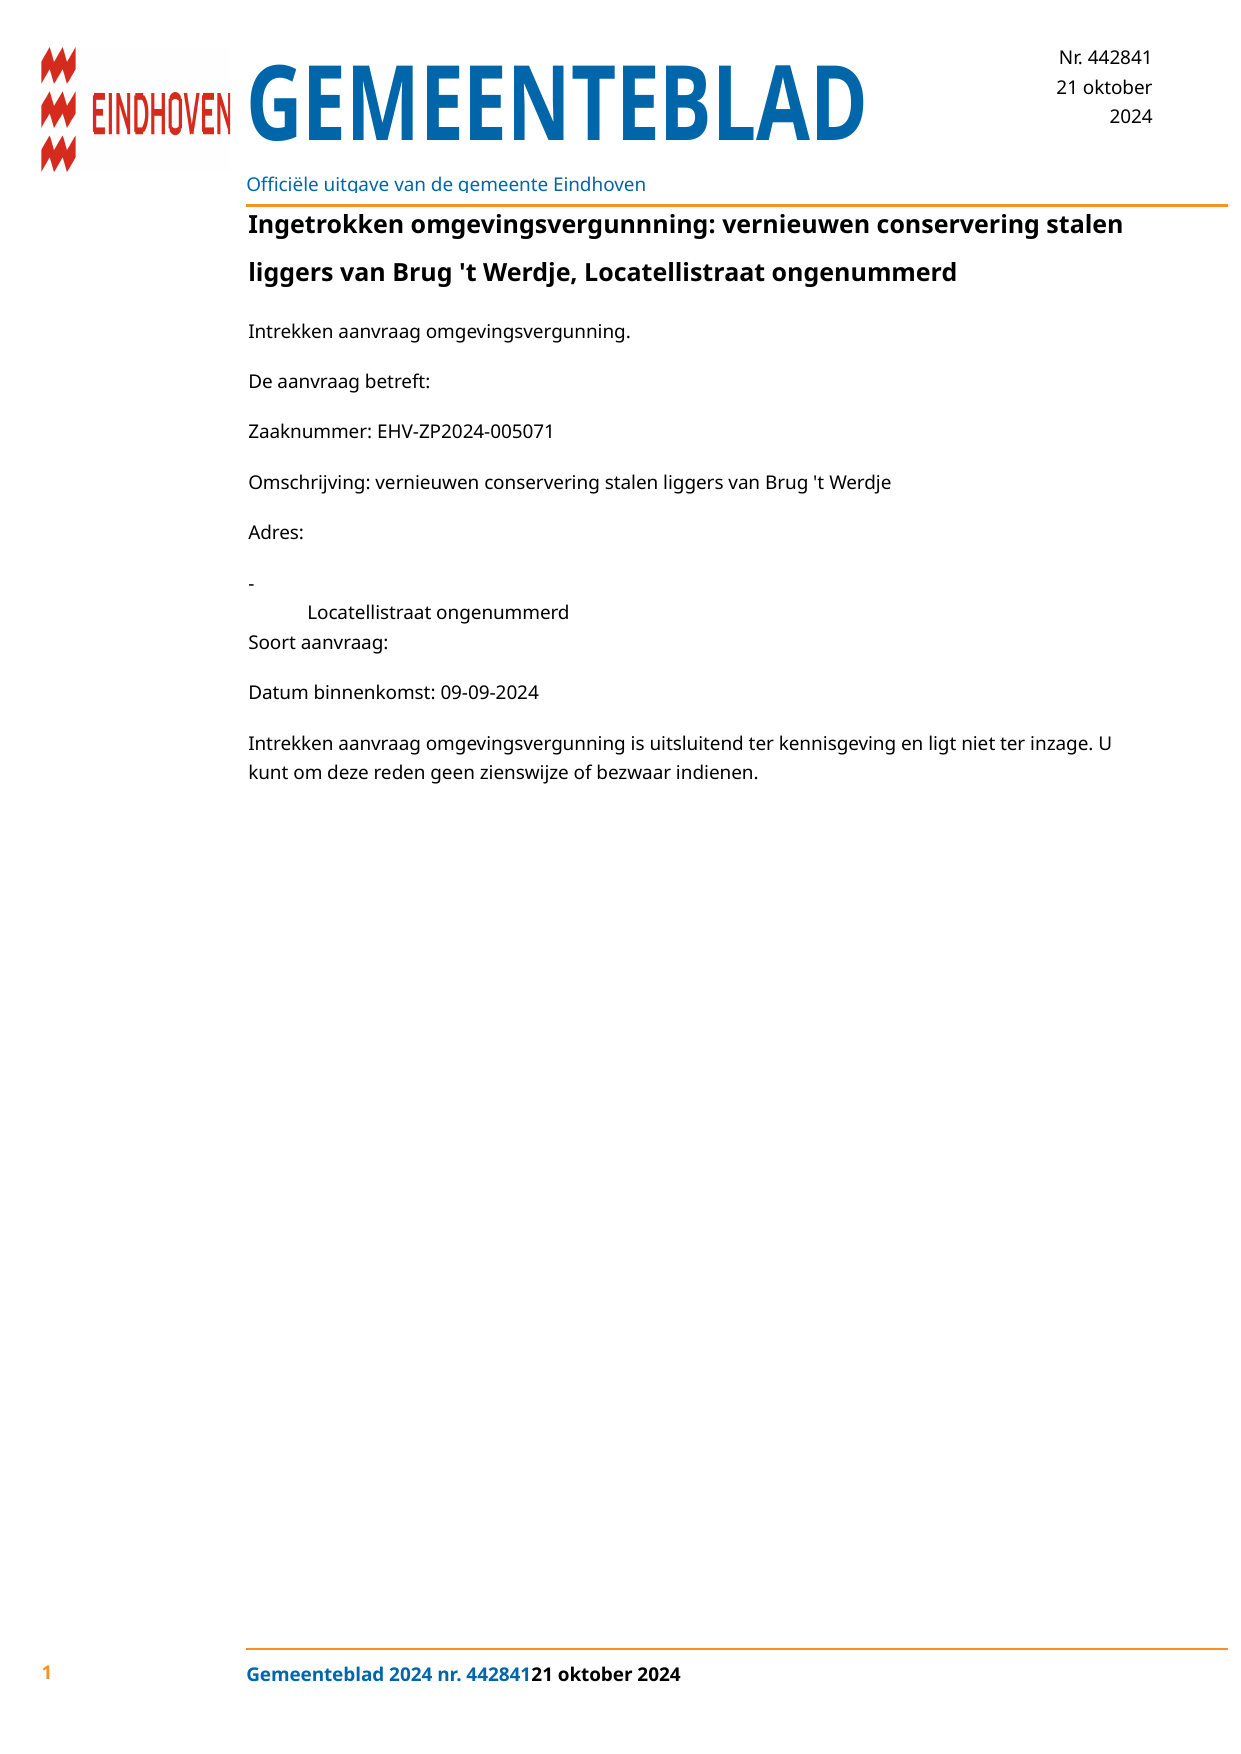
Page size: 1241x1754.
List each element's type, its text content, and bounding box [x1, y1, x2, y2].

text Ingetrokken omgevingsvergunnning: vernieuwen conservering stalen liggers van Brug 't Werdje, Locatellistraat ongenummerd [248, 207, 1152, 288]
text Adres: [248, 519, 1152, 545]
text Datum binnenkomst: 09-09-2024 [248, 679, 1152, 705]
text Intrekken aanvraag omgevingsvergunning. [248, 318, 1152, 344]
text Omschrijving: vernieuwen conservering stalen liggers van Brug 't Werdje [248, 469, 1152, 495]
text Zaaknummer: EHV-ZP2024-005071 [248, 419, 1152, 444]
picture [41, 47, 231, 172]
list Locatellistraat ongenummerd [248, 599, 1152, 625]
text De aanvraag betreft: [248, 368, 1152, 394]
text Soort aanvraag: [248, 629, 1152, 655]
text Intrekken aanvraag omgevingsvergunning is uitsluitend ter kennisgeving en ligt niet ter inzage. U kunt om deze reden geen zienswijze of bezwaar indienen. [248, 730, 1152, 785]
